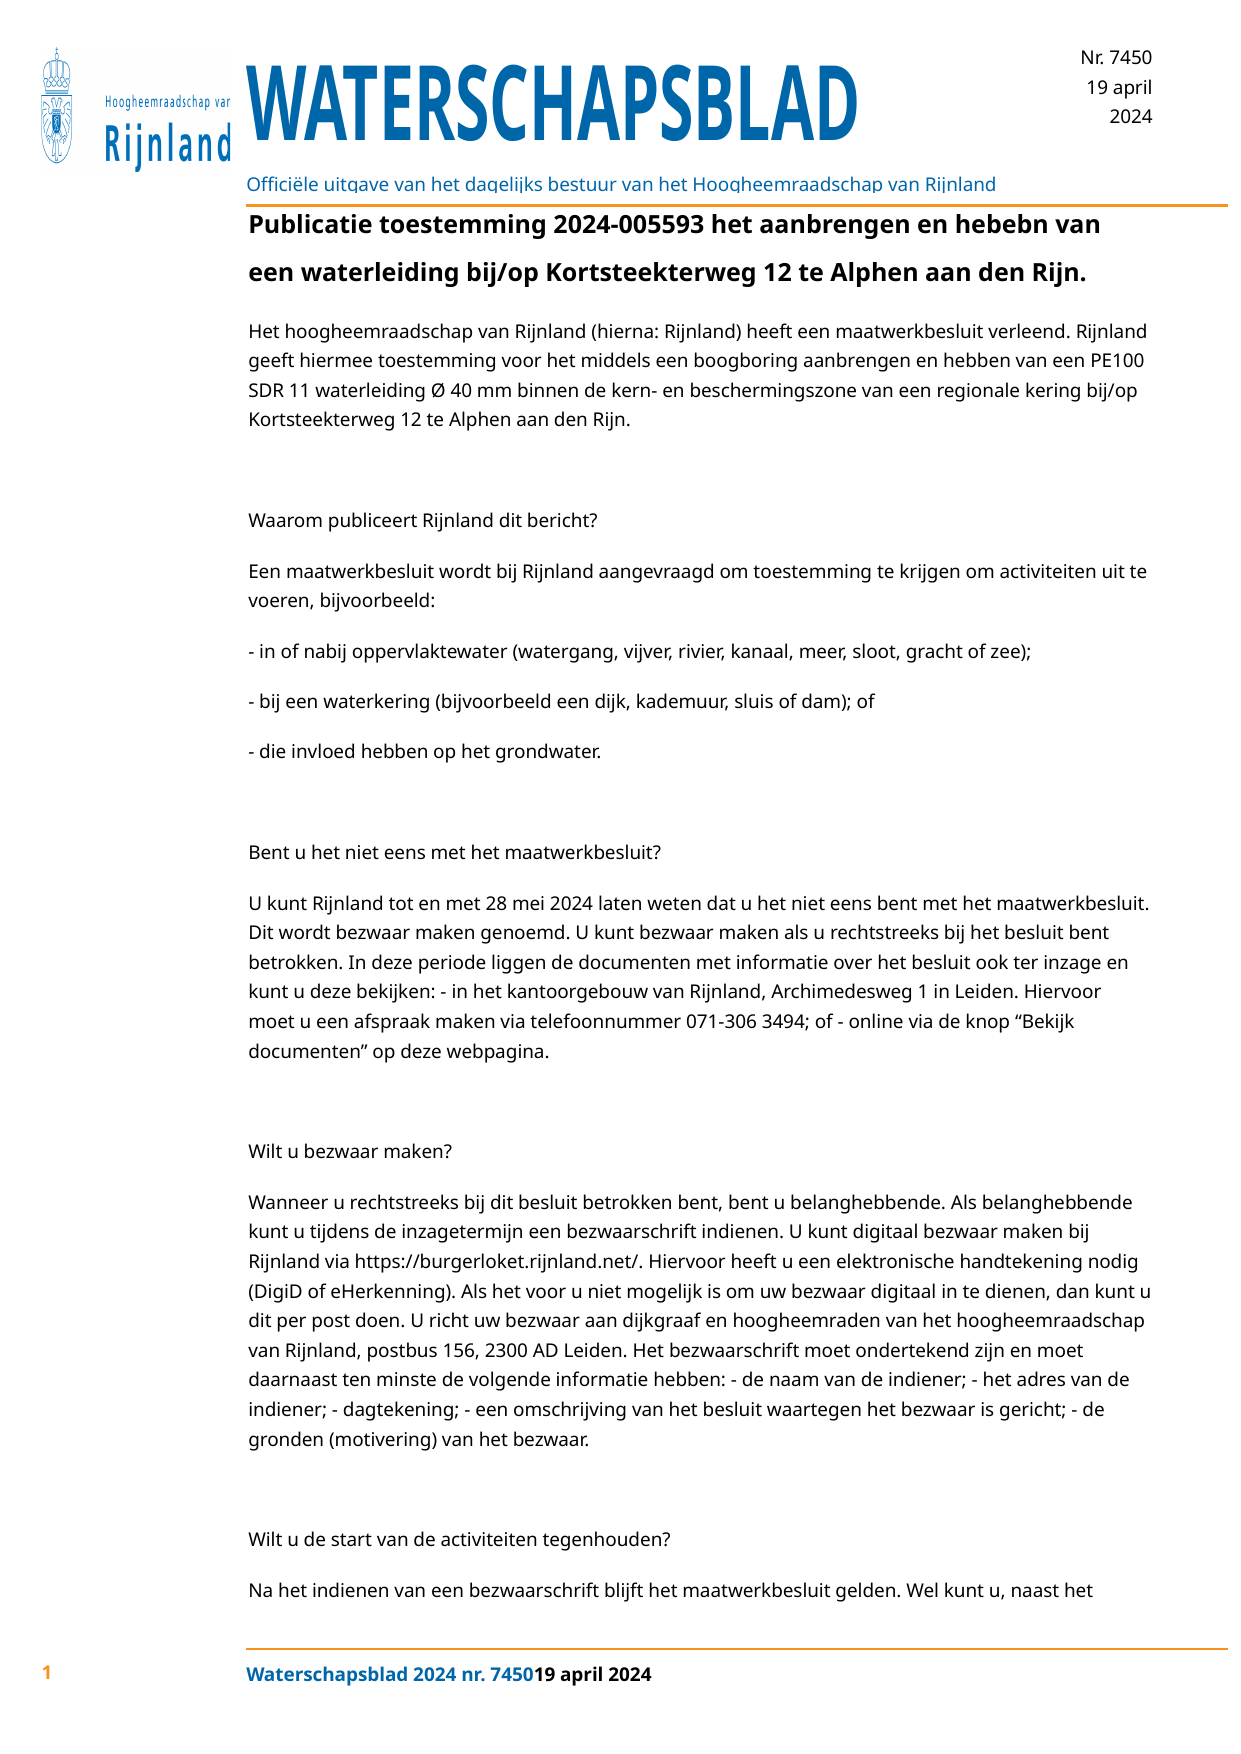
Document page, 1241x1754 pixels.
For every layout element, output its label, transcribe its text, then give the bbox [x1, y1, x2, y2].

text Waarom publiceert Rijnland dit bericht? [248, 507, 1152, 533]
text Wilt u bezwaar maken? [248, 1139, 1152, 1164]
text Wanneer u rechtstreeks bij dit besluit betrokken bent, bent u belanghebbende. Als belanghebbende kunt u tijdens de inzagetermijn een bezwaarschrift indienen. U kunt digitaal bezwaar maken bij Rijnland via https://burgerloket.rijnland.net/. Hiervoor heeft u een elektronische handtekening nodig (DigiD of eHerkenning). Als het voor u niet mogelijk is om uw bezwaar digitaal in te dienen, dan kunt u dit per post doen. U richt uw bezwaar aan dijkgraaf en hoogheemraden van het hoogheemraadschap van Rijnland, postbus 156, 2300 AD Leiden. Het bezwaarschrift moet ondertekend zijn en moet daarnaast ten minste de volgende informatie hebben: - de naam van de indiener; - het adres van de indiener; - dagtekening; - een omschrijving van het besluit waartegen het bezwaar is gericht; - de gronden (motivering) van het bezwaar. [248, 1189, 1152, 1452]
picture [41, 47, 231, 172]
text - die invloed hebben op het grondwater. [248, 739, 1152, 764]
text Bent u het niet eens met het maatwerkbesluit? [248, 839, 1152, 865]
text U kunt Rijnland tot en met 28 mei 2024 laten weten dat u het niet eens bent met het maatwerkbesluit. Dit wordt bezwaar maken genoemd. U kunt bezwaar maken als u rechtstreeks bij het besluit bent betrokken. In deze periode liggen de documenten met informatie over het besluit ook ter inzage en kunt u deze bekijken: - in het kantoorgebouw van Rijnland, Archimedesweg 1 in Leiden. Hiervoor moet u een afspraak maken via telefoonnummer 071-306 3494; of - online via de knop “Bekijk documenten” op deze webpagina. [248, 890, 1152, 1064]
text Publicatie toestemming 2024-005593 het aanbrengen en hebebn van een waterleiding bij/op Kortsteekterweg 12 te Alphen aan den Rijn. [248, 207, 1152, 288]
text Het hoogheemraadschap van Rijnland (hierna: Rijnland) heeft een maatwerkbesluit verleend. Rijnland geeft hiermee toestemming voor het middels een boogboring aanbrengen en hebben van een PE100 SDR 11 waterleiding Ø 40 mm binnen de kern- en beschermingszone van een regionale kering bij/op Kortsteekterweg 12 te Alphen aan den Rijn. [248, 318, 1152, 432]
text - bij een waterkering (bijvoorbeeld een dijk, kademuur, sluis of dam); of [248, 688, 1152, 714]
text - in of nabij oppervlaktewater (watergang, vijver, rivier, kanaal, meer, sloot, gracht of zee); [248, 638, 1152, 664]
text Na het indienen van een bezwaarschrift blijft het maatwerkbesluit gelden. Wel kunt u, naast het [248, 1577, 1152, 1603]
text Wilt u de start van de activiteiten tegenhouden? [248, 1527, 1152, 1552]
text Een maatwerkbesluit wordt bij Rijnland aangevraagd om toestemming te krijgen om activiteiten uit te voeren, bijvoorbeeld: [248, 558, 1152, 613]
